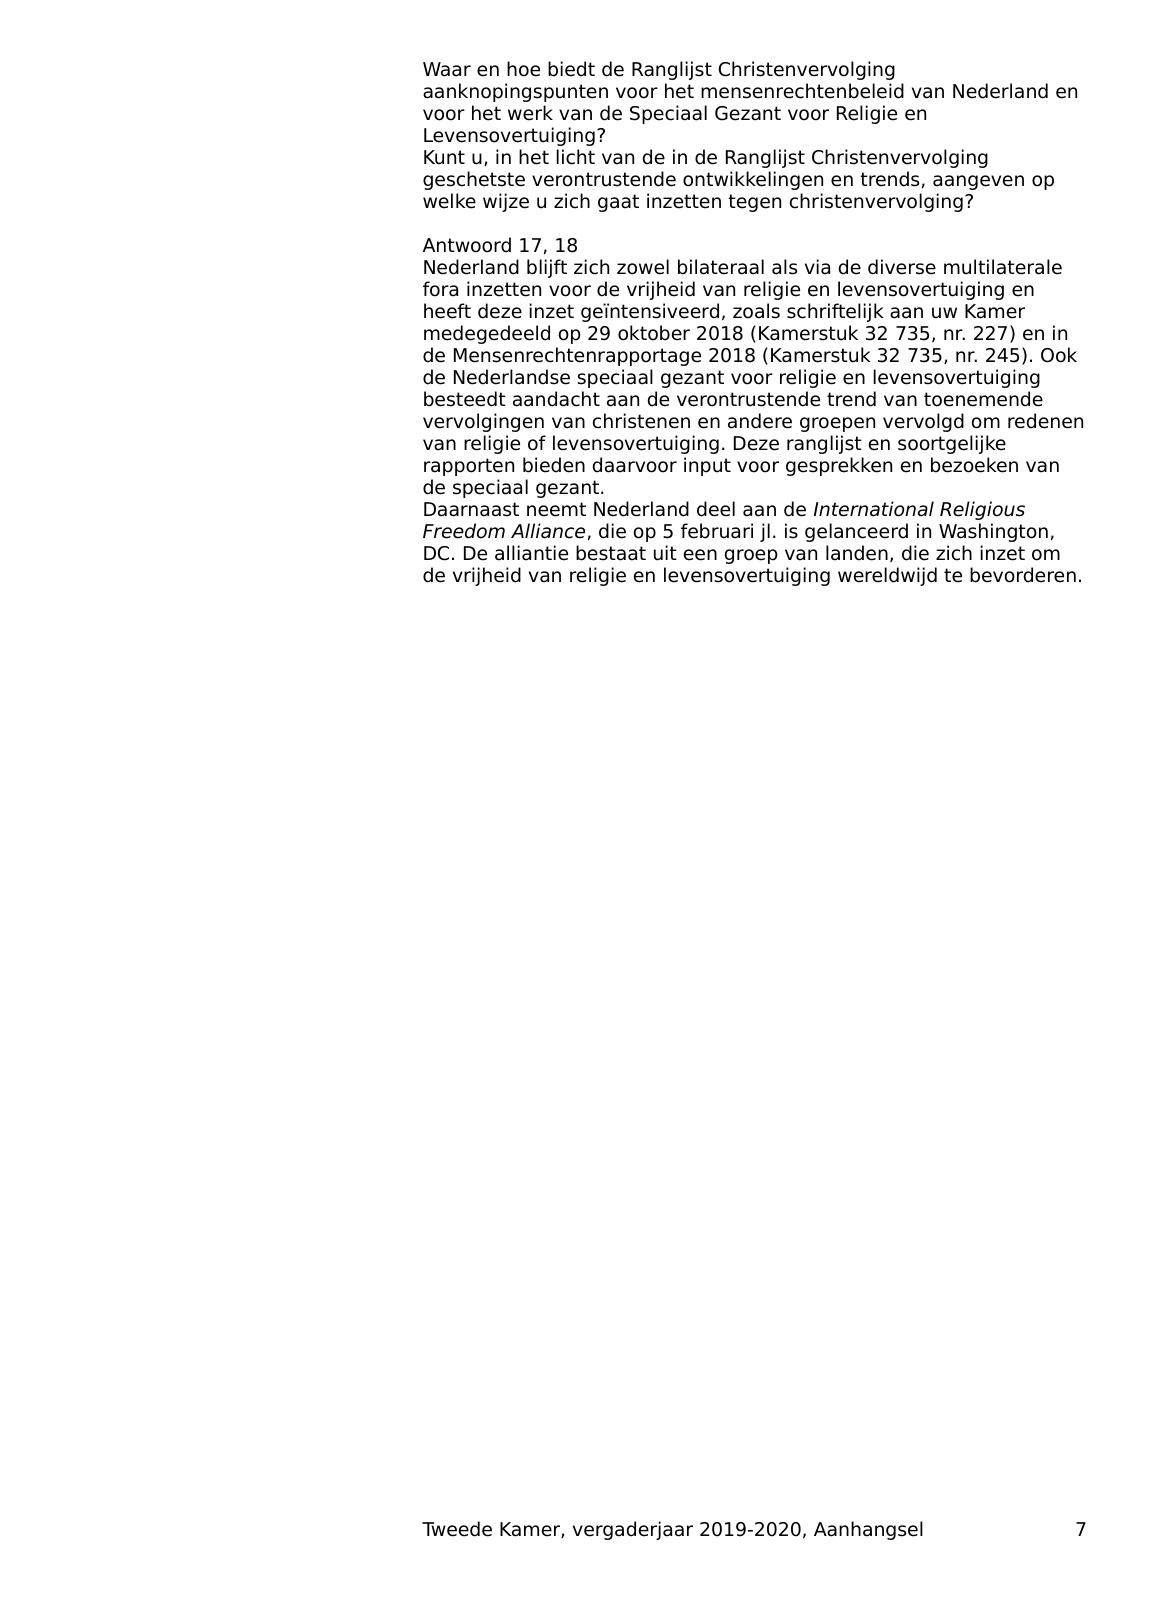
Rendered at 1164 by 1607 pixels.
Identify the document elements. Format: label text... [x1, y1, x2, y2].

text Daarnaast neemt Nederland deel aan de International Religious Freedom Alliance, die op 5 februari jl. is gelanceerd in Washington, DC. De alliantie bestaat uit een groep van landen, die zich inzet om de vrijheid van religie en levensovertuiging wereldwijd te bevorderen. [422, 499, 1087, 587]
text Waar en hoe biedt de Ranglijst Christenvervolging aanknopingspunten voor het mensenrechtenbeleid van Nederland en voor het werk van de Speciaal Gezant voor Religie en Levensovertuiging? [422, 59, 1087, 147]
text Antwoord 17, 18 [422, 235, 1087, 257]
text Kunt u, in het licht van de in de Ranglijst Christenvervolging geschetste verontrustende ontwikkelingen en trends, aangeven op welke wijze u zich gaat inzetten tegen christenvervolging? [422, 147, 1087, 213]
text Nederland blijft zich zowel bilateraal als via de diverse multilaterale fora inzetten voor de vrijheid van religie en levensovertuiging en heeft deze inzet geïntensiveerd, zoals schriftelijk aan uw Kamer medegedeeld op 29 oktober 2018 (Kamerstuk 32 735, nr. 227) en in de Mensenrechtenrapportage 2018 (Kamerstuk 32 735, nr. 245). Ook de Nederlandse speciaal gezant voor religie en levensovertuiging besteedt aandacht aan de verontrustende trend van toenemende vervolgingen van christenen en andere groepen vervolgd om redenen van religie of levensovertuiging. Deze ranglijst en soortgelijke rapporten bieden daarvoor input voor gesprekken en bezoeken van de speciaal gezant. [422, 257, 1087, 499]
